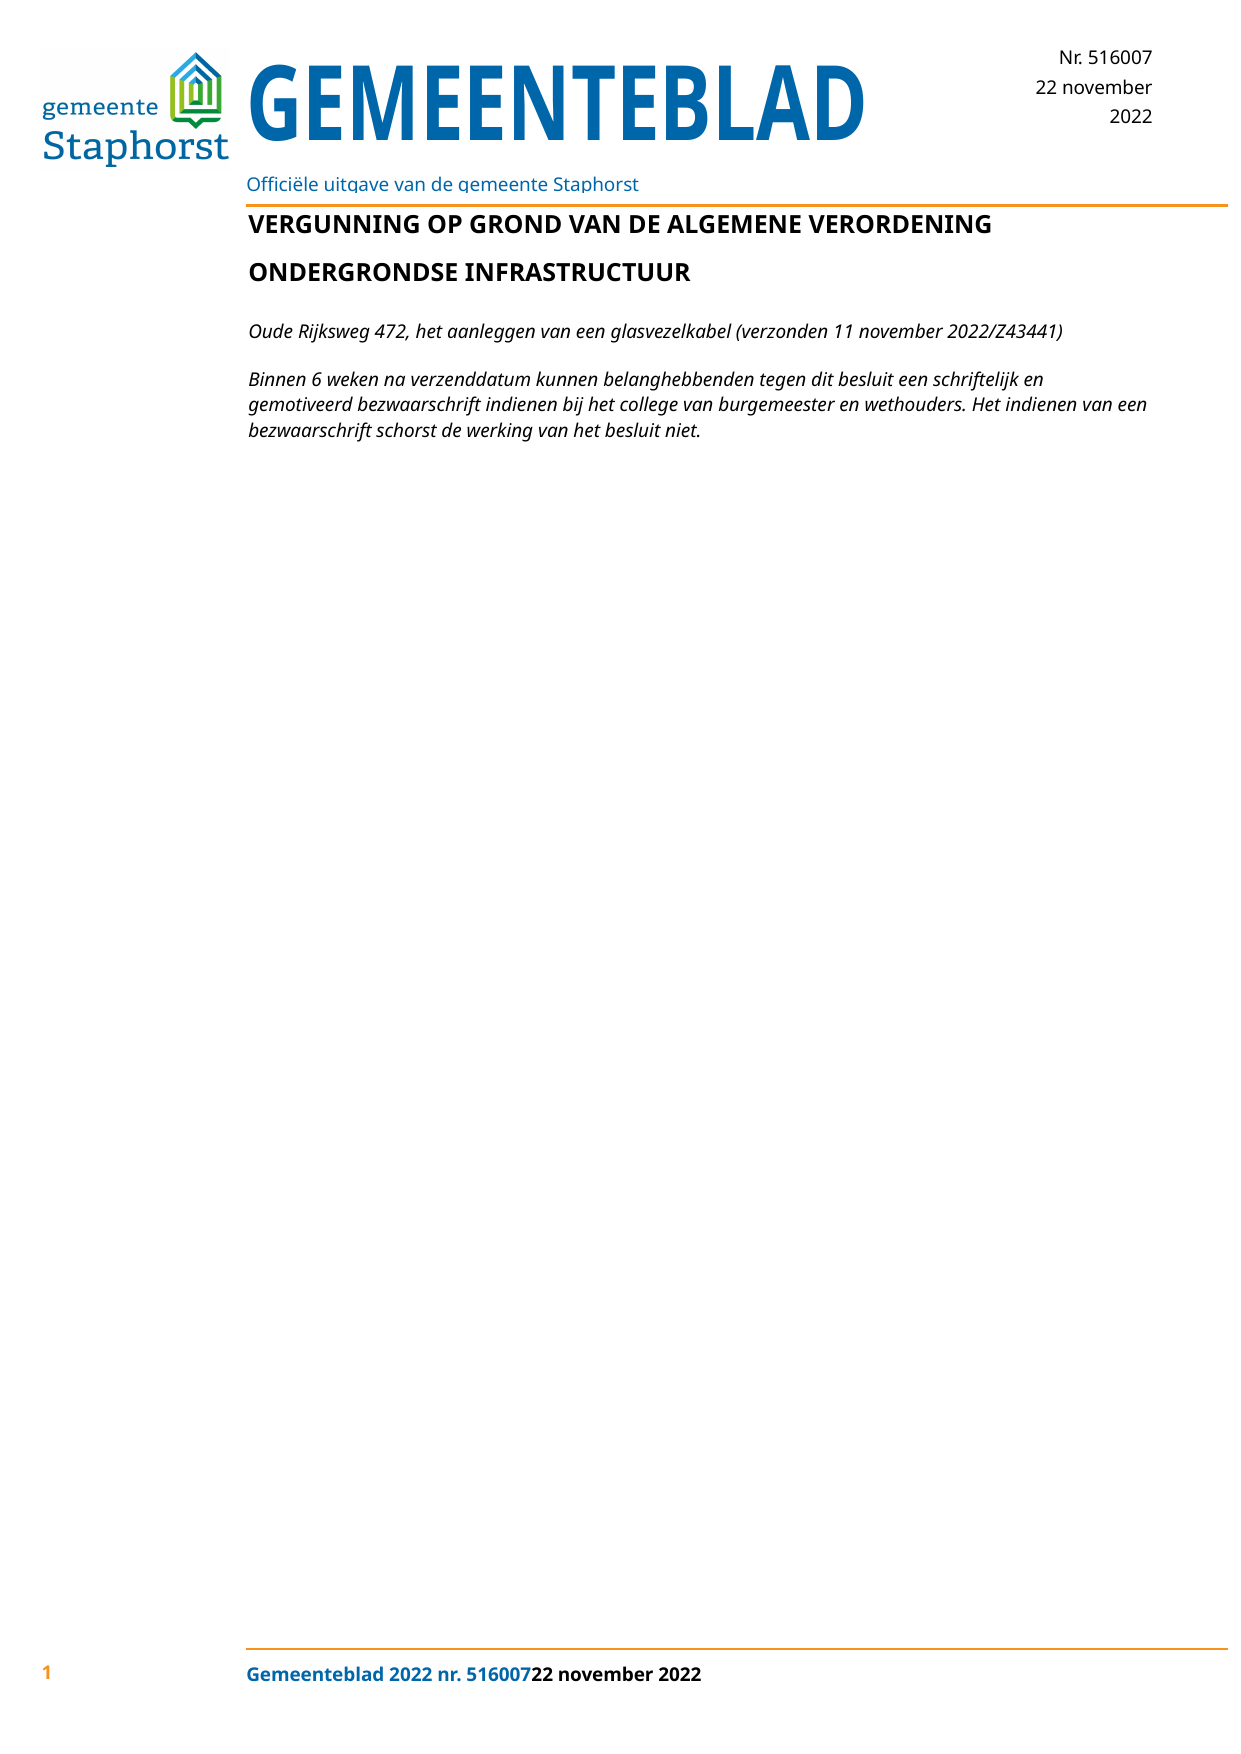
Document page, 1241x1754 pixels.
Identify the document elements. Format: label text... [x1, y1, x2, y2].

text VERGUNNING OP GROND VAN DE ALGEMENE VERORDENING ONDERGRONDSE INFRASTRUCTUUR [248, 207, 1152, 288]
text Binnen 6 weken na verzenddatum kunnen belanghebbenden tegen dit besluit een schriftelijk en gemotiveerd bezwaarschrift indienen bij het college van burgemeester en wethouders. Het indienen van een bezwaarschrift schorst de werking van het besluit niet. [248, 366, 1152, 443]
picture [41, 47, 231, 172]
text Oude Rijksweg 472, het aanleggen van een glasvezelkabel (verzonden 11 november 2022/Z43441) [248, 318, 1152, 344]
